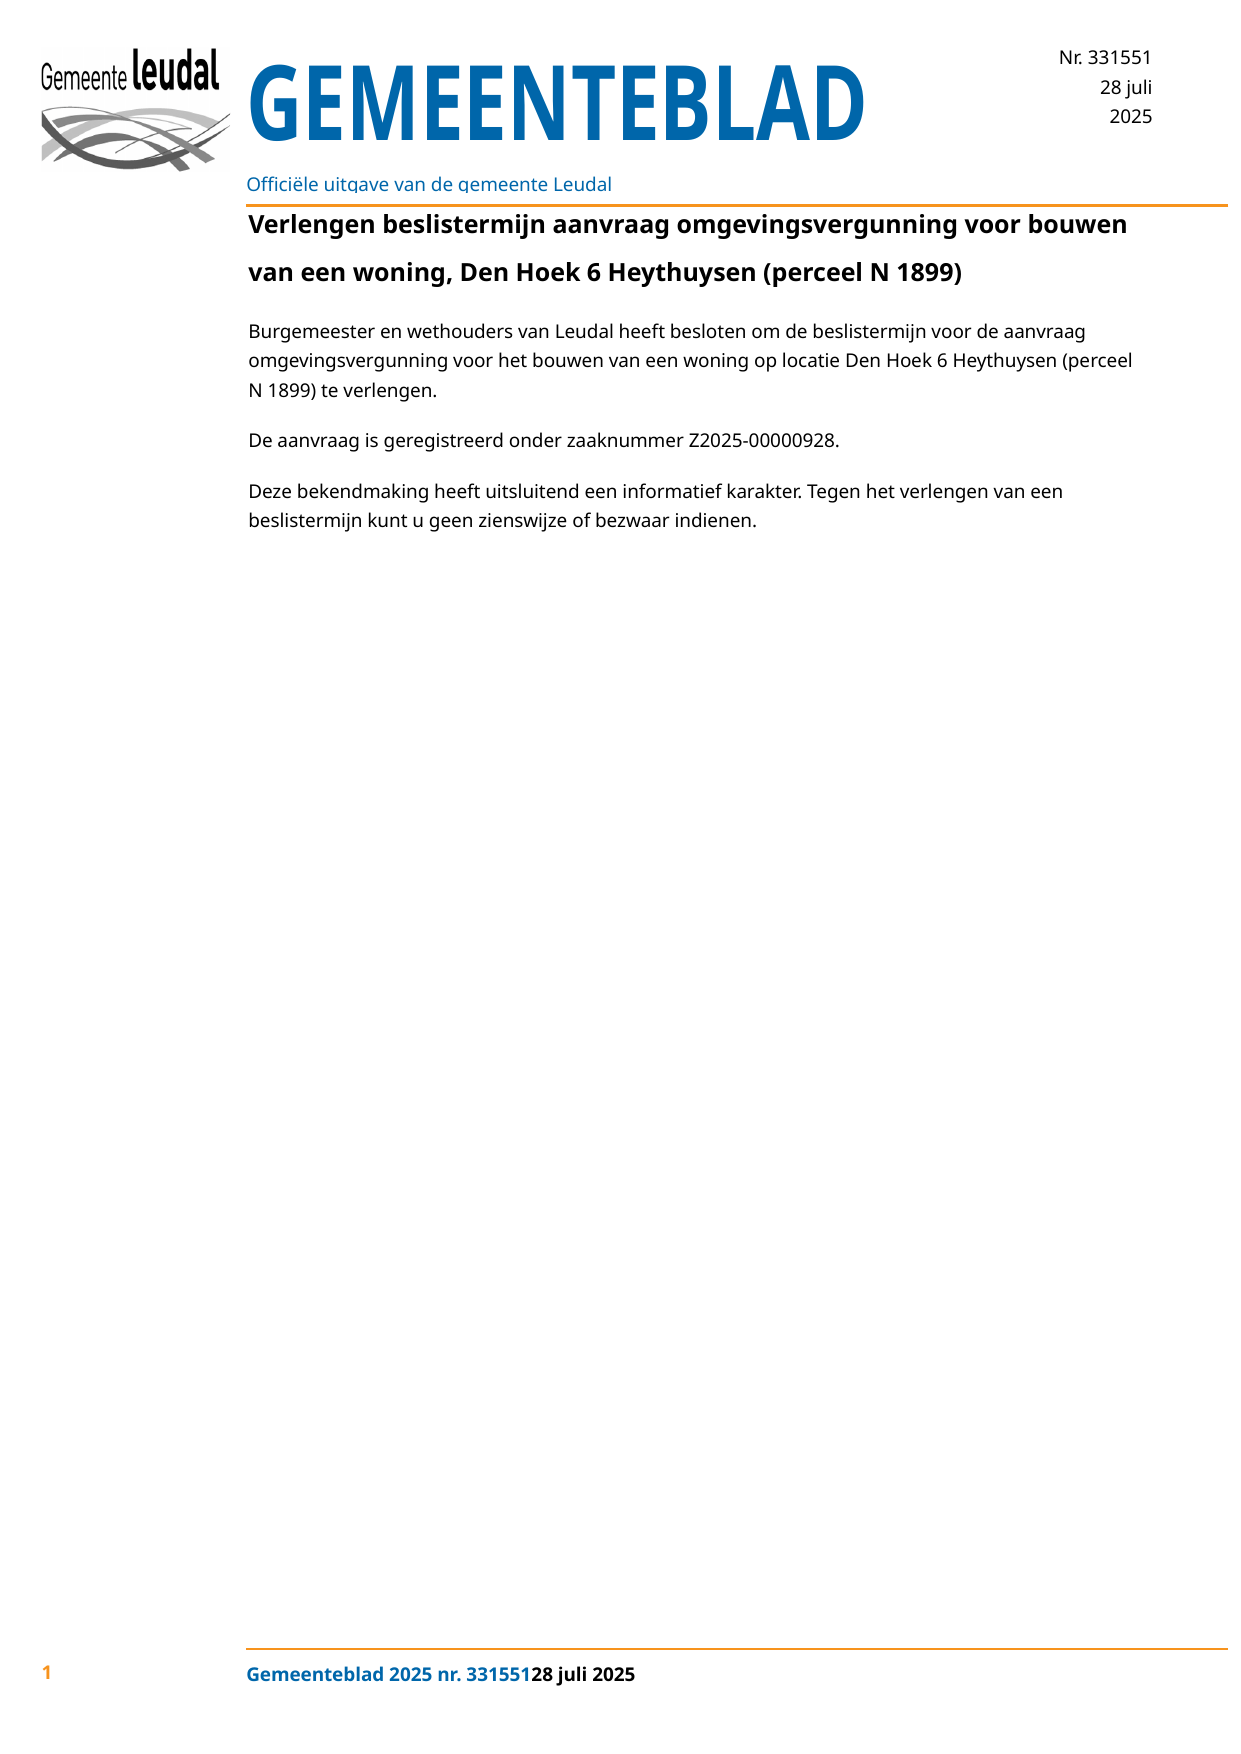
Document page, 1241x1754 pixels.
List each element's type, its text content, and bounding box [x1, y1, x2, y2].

text Deze bekendmaking heeft uitsluitend een informatief karakter. Tegen het verlengen van een beslistermijn kunt u geen zienswijze of bezwaar indienen. [248, 478, 1152, 533]
text De aanvraag is geregistreerd onder zaaknummer Z2025-00000928. [248, 427, 1152, 453]
text Burgemeester en wethouders van Leudal heeft besloten om de beslistermijn voor de aanvraag omgevingsvergunning voor het bouwen van een woning op locatie Den Hoek 6 Heythuysen (perceel N 1899) te verlengen. [248, 318, 1152, 403]
text Verlengen beslistermijn aanvraag omgevingsvergunning voor bouwen van een woning, Den Hoek 6 Heythuysen (perceel N 1899) [248, 207, 1152, 288]
picture [41, 47, 231, 172]
